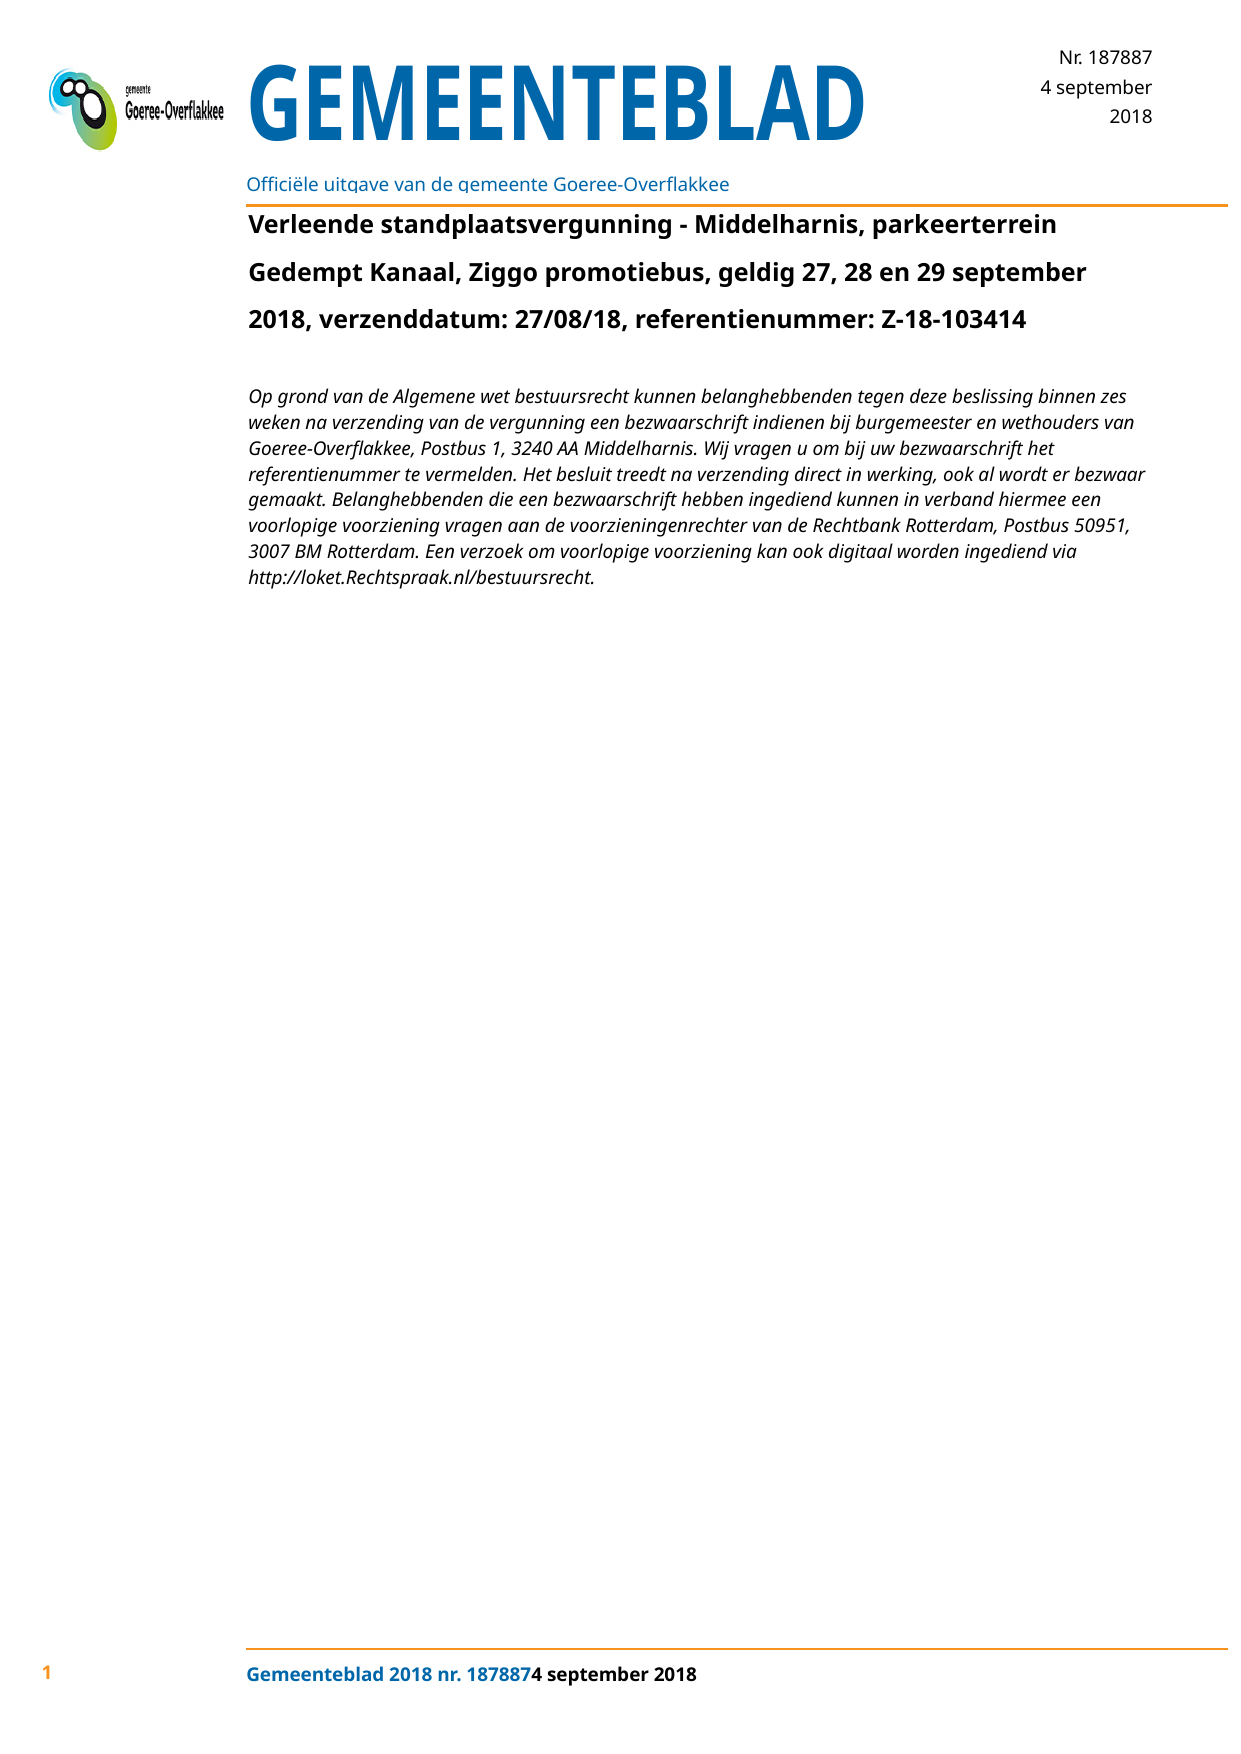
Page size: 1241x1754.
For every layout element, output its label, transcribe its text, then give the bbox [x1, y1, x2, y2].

text Verleende standplaatsvergunning - Middelharnis, parkeerterrein Gedempt Kanaal, Ziggo promotiebus, geldig 27, 28 en 29 september 2018, verzenddatum: 27/08/18, referentienummer: Z-18-103414 [248, 207, 1152, 336]
text Op grond van de Algemene wet bestuursrecht kunnen belanghebbenden tegen deze beslissing binnen zes weken na verzending van de vergunning een bezwaarschrift indienen bij burgemeester en wethouders van Goeree-Overflakkee, Postbus 1, 3240 AA Middelharnis. Wij vragen u om bij uw bezwaarschrift het referentienummer te vermelden. Het besluit treedt na verzending direct in werking, ook al wordt er bezwaar gemaakt. Belanghebbenden die een bezwaarschrift hebben ingediend kunnen in verband hiermee een voorlopige voorziening vragen aan de voorzieningenrechter van de Rechtbank Rotterdam, Postbus 50951, 3007 BM Rotterdam. Een verzoek om voorlopige voorziening kan ook digitaal worden ingediend via http://loket.Rechtspraak.nl/bestuursrecht. [248, 384, 1152, 589]
picture [41, 47, 231, 172]
